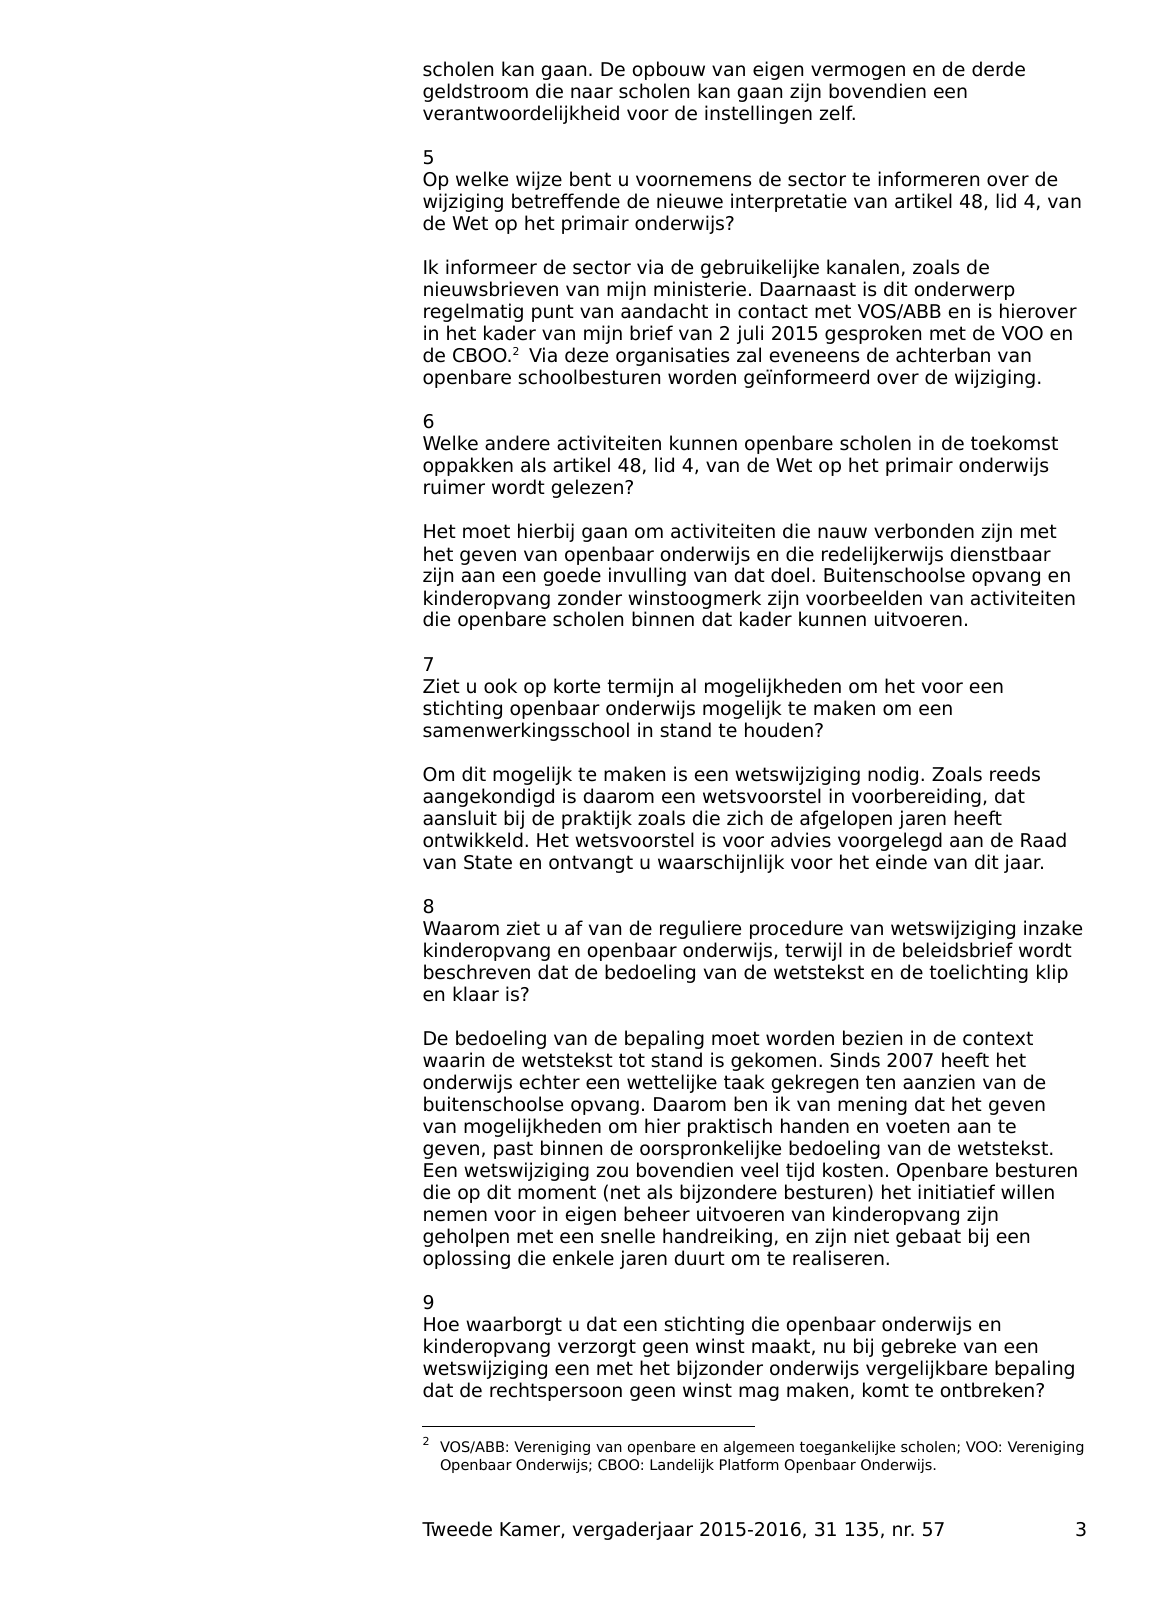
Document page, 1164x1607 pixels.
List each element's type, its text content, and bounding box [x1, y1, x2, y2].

text Ik informeer de sector via de gebruikelijke kanalen, zoals de nieuwsbrieven van mijn ministerie. Daarnaast is dit onderwerp regelmatig punt van aandacht in contact met VOS/ABB en is hierover in het kader van mijn brief van 2 juli 2015 gesproken met de VOO en de CBOO. Via deze organisaties zal eveneens de achterban van openbare schoolbesturen worden geïnformeerd over de wijziging. [422, 257, 1087, 389]
text Ziet u ook op korte termijn al mogelijkheden om het voor een stichting openbaar onderwijs mogelijk te maken om een samenwerkingsschool in stand te houden? [422, 676, 1087, 741]
text Welke andere activiteiten kunnen openbare scholen in de toekomst oppakken als artikel 48, lid 4, van de Wet op het primair onderwijs ruimer wordt gelezen? [422, 433, 1087, 499]
text Waarom ziet u af van de reguliere procedure van wetswijziging inzake kinderopvang en openbaar onderwijs, terwijl in de beleidsbrief wordt beschreven dat de bedoeling van de wetstekst en de toelichting klip en klaar is? [422, 918, 1087, 1006]
text 5 [422, 147, 1087, 169]
text 9 [422, 1292, 1087, 1314]
text VOS/ABB: Vereniging van openbare en algemeen toegankelijke scholen; VOO: Vereniging Openbaar Onderwijs; CBOO: Landelijk Platform Openbaar Onderwijs. [422, 1435, 1087, 1474]
text Om dit mogelijk te maken is een wetswijziging nodig. Zoals reeds aangekondigd is daarom een wetsvoorstel in voorbereiding, dat aansluit bij de praktijk zoals die zich de afgelopen jaren heeft ontwikkeld. Het wetsvoorstel is voor advies voorgelegd aan de Raad van State en ontvangt u waarschijnlijk voor het einde van dit jaar. [422, 764, 1087, 873]
text 6 [422, 411, 1087, 433]
text Het moet hierbij gaan om activiteiten die nauw verbonden zijn met het geven van openbaar onderwijs en die redelijkerwijs dienstbaar zijn aan een goede invulling van dat doel. Buitenschoolse opvang en kinderopvang zonder winstoogmerk zijn voorbeelden van activiteiten die openbare scholen binnen dat kader kunnen uitvoeren. [422, 521, 1087, 631]
text Hoe waarborgt u dat een stichting die openbaar onderwijs en kinderopvang verzorgt geen winst maakt, nu bij gebreke van een wetswijziging een met het bijzonder onderwijs vergelijkbare bepaling dat de rechtspersoon geen winst mag maken, komt te ontbreken? [422, 1314, 1087, 1402]
text 7 [422, 653, 1087, 676]
text 8 [422, 896, 1087, 918]
text De bedoeling van de bepaling moet worden bezien in de context waarin de wetstekst tot stand is gekomen. Sinds 2007 heeft het onderwijs echter een wettelijke taak gekregen ten aanzien van de buitenschoolse opvang. Daarom ben ik van mening dat het geven van mogelijkheden om hier praktisch handen en voeten aan te geven, past binnen de oorspronkelijke bedoeling van de wetstekst. Een wetswijziging zou bovendien veel tijd kosten. Openbare besturen die op dit moment (net als bijzondere besturen) het initiatief willen nemen voor in eigen beheer uitvoeren van kinderopvang zijn geholpen met een snelle handreiking, en zijn niet gebaat bij een oplossing die enkele jaren duurt om te realiseren. [422, 1028, 1087, 1269]
text scholen kan gaan. De opbouw van eigen vermogen en de derde geldstroom die naar scholen kan gaan zijn bovendien een verantwoordelijkheid voor de instellingen zelf. [422, 59, 1087, 125]
text Op welke wijze bent u voornemens de sector te informeren over de wijziging betreffende de nieuwe interpretatie van artikel 48, lid 4, van de Wet op het primair onderwijs? [422, 169, 1087, 235]
